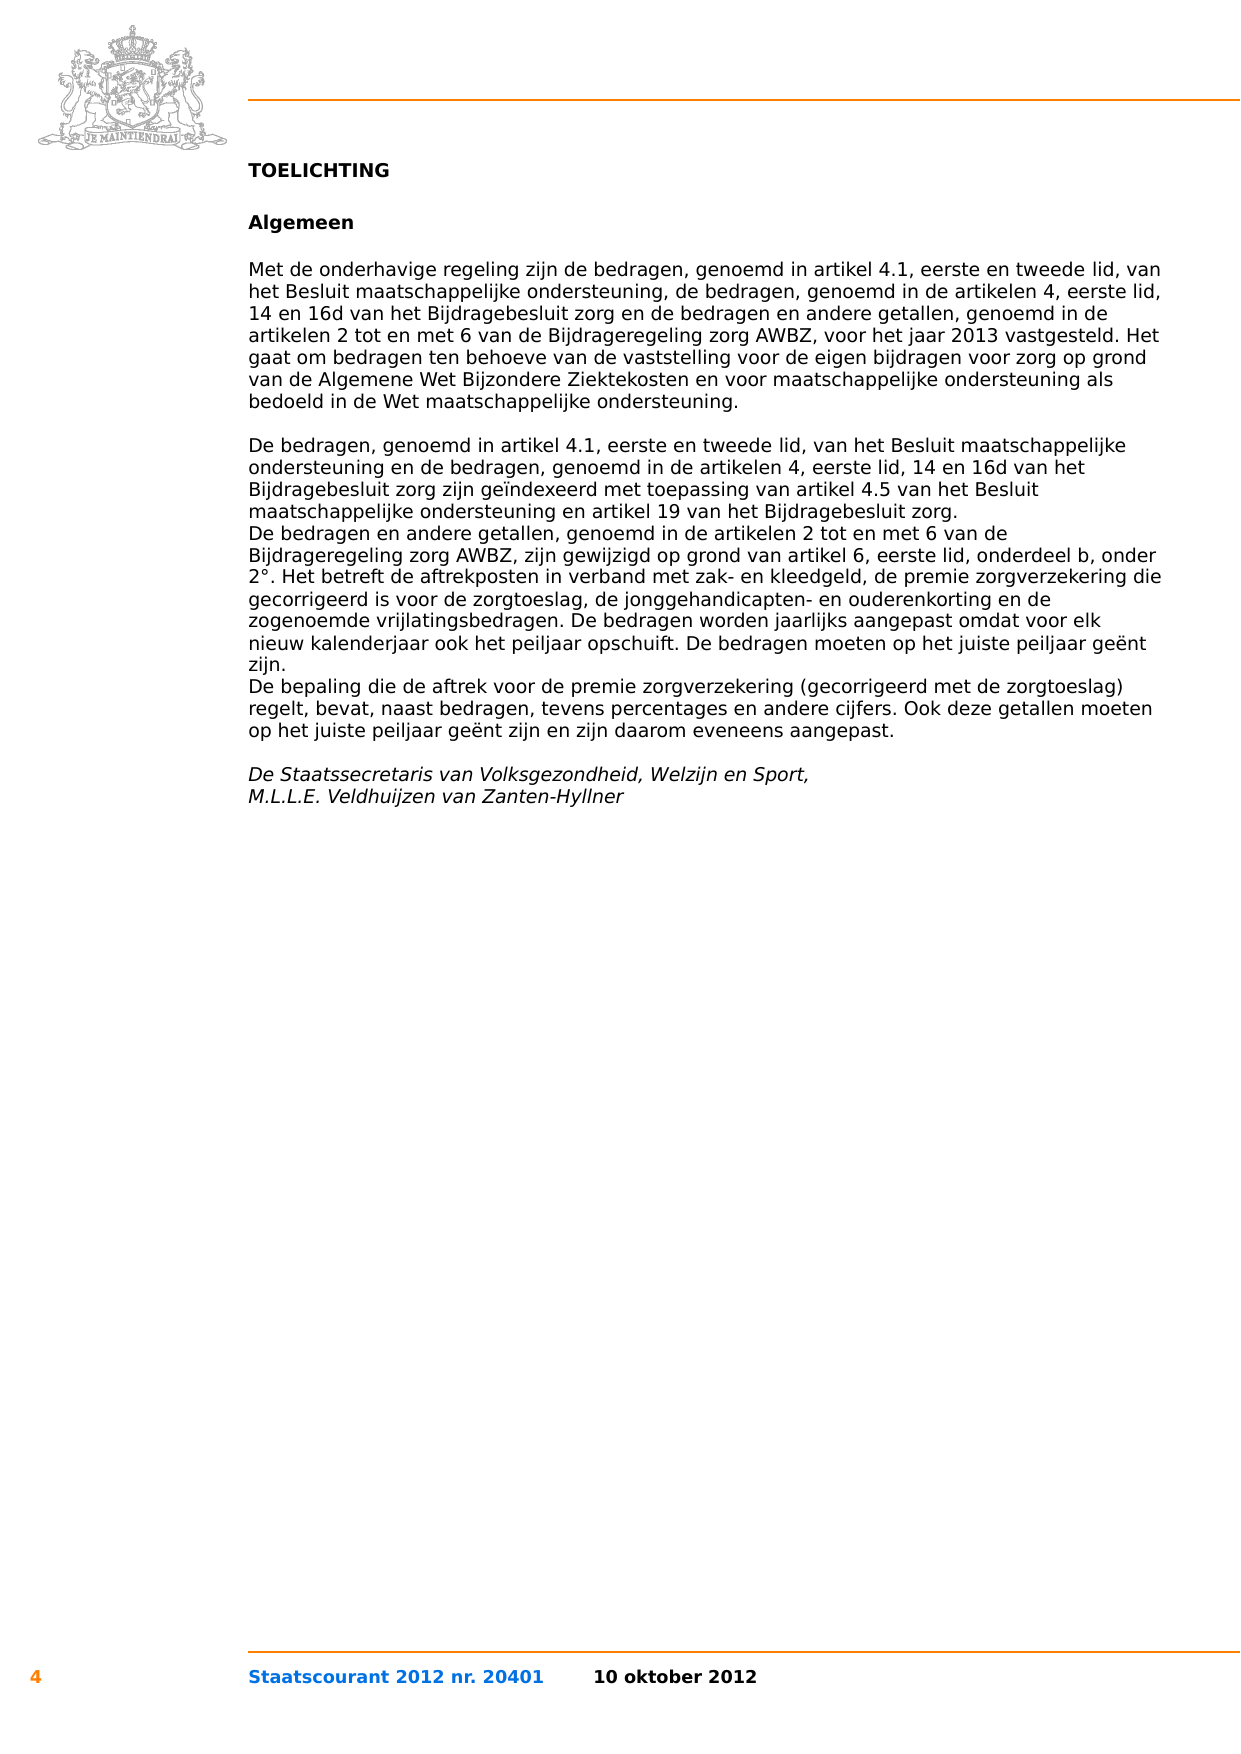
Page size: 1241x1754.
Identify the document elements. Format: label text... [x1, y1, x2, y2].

subtitle TOELICHTING [248, 160, 1163, 182]
text De bepaling die de aftrek voor de premie zorgverzekering (gecorrigeerd met de zorgtoeslag) regelt, bevat, naast bedragen, tevens percentages en andere cijfers. Ook deze getallen moeten op het juiste peiljaar geënt zijn en zijn daarom eveneens aangepast. [248, 676, 1163, 742]
text De bedragen en andere getallen, genoemd in de artikelen 2 tot en met 6 van de Bijdrageregeling zorg AWBZ, zijn gewijzigd op grond van artikel 6, eerste lid, onderdeel b, onder 2°. Het betreft de aftrekposten in verband met zak- en kleedgeld, de premie zorgverzekering die gecorrigeerd is voor de zorgtoeslag, de jonggehandicapten- en ouderenkorting en de zogenoemde vrijlatingsbedragen. De bedragen worden jaarlijks aangepast omdat voor elk nieuw kalenderjaar ook het peiljaar opschuift. De bedragen moeten op het juiste peiljaar geënt zijn. [248, 522, 1163, 676]
text De Staatssecretaris van Volksgezondheid, Welzijn en Sport, M.L.L.E. Veldhuijzen van Zanten-Hyllner [248, 764, 1163, 808]
text De bedragen, genoemd in artikel 4.1, eerste en tweede lid, van het Besluit maatschappelijke ondersteuning en de bedragen, genoemd in de artikelen 4, eerste lid, 14 en 16d van het Bijdragebesluit zorg zijn geïndexeerd met toepassing van artikel 4.5 van het Besluit maatschappelijke ondersteuning en artikel 19 van het Bijdragebesluit zorg. [248, 434, 1163, 522]
subtitle Algemeen [248, 212, 1163, 234]
text Met de onderhavige regeling zijn de bedragen, genoemd in artikel 4.1, eerste en tweede lid, van het Besluit maatschappelijke ondersteuning, de bedragen, genoemd in de artikelen 4, eerste lid, 14 en 16d van het Bijdragebesluit zorg en de bedragen en andere getallen, genoemd in de artikelen 2 tot en met 6 van de Bijdrageregeling zorg AWBZ, voor het jaar 2013 vastgesteld. Het gaat om bedragen ten behoeve van de vaststelling voor de eigen bijdragen voor zorg op grond van de Algemene Wet Bijzondere Ziektekosten en voor maatschappelijke ondersteuning als bedoeld in de Wet maatschappelijke ondersteuning. [248, 259, 1163, 413]
picture [38, 25, 227, 150]
